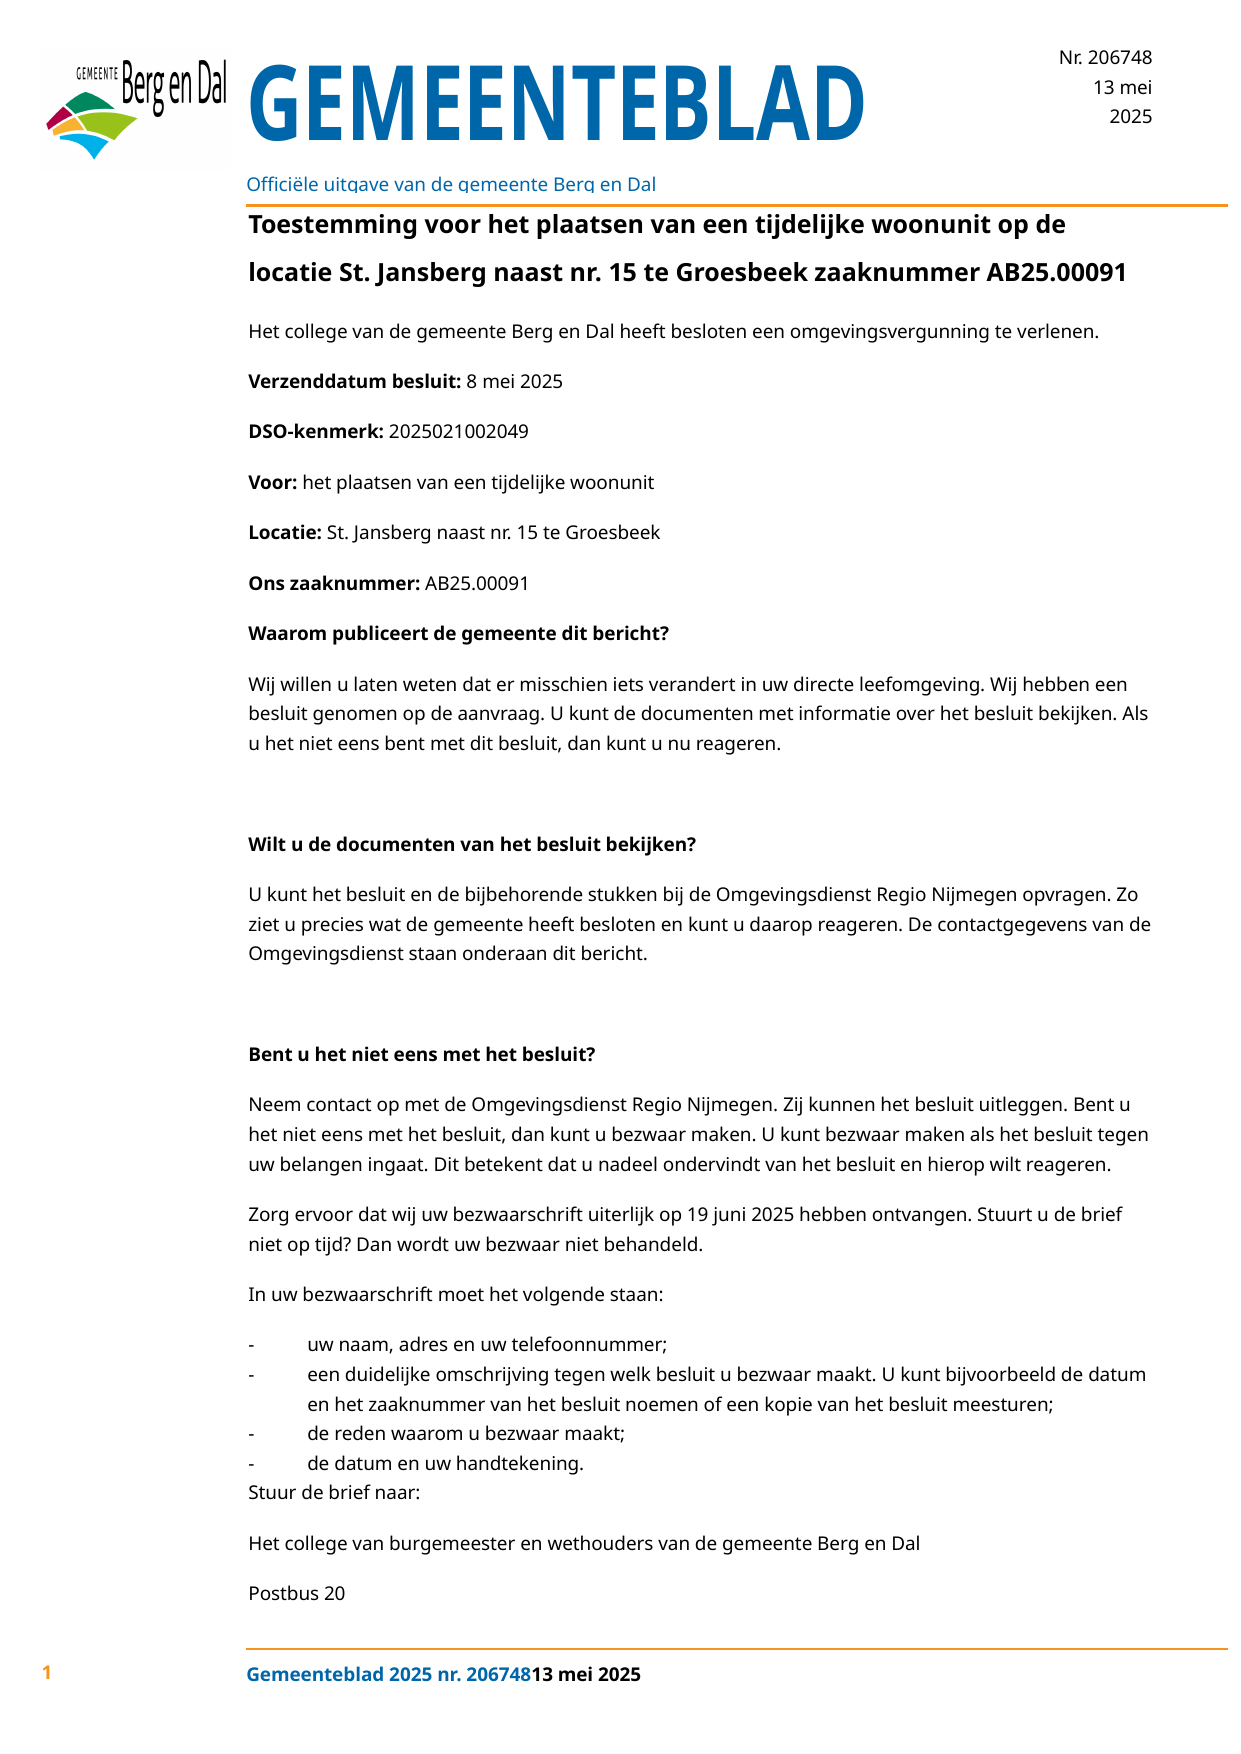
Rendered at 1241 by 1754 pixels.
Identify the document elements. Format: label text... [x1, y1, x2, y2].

text Bent u het niet eens met het besluit? [248, 1041, 1152, 1067]
list de reden waarom u bezwaar maakt; [248, 1420, 1152, 1446]
text U kunt het besluit en de bijbehorende stukken bij de Omgevingsdienst Regio Nijmegen opvragen. Zo ziet u precies wat de gemeente heeft besloten en kunt u daarop reageren. De contactgegevens van de Omgevingsdienst staan onderaan dit bericht. [248, 881, 1152, 966]
text Het college van burgemeester en wethouders van de gemeente Berg en Dal [248, 1530, 1152, 1556]
picture [41, 47, 231, 172]
list uw naam, adres en uw telefoonnummer; [248, 1332, 1152, 1357]
text Wij willen u laten weten dat er misschien iets verandert in uw directe leefomgeving. Wij hebben een besluit genomen op de aanvraag. U kunt de documenten met informatie over het besluit bekijken. Als u het niet eens bent met dit besluit, dan kunt u nu reageren. [248, 671, 1152, 756]
text Zorg ervoor dat wij uw bezwaarschrift uiterlijk op 19 juni 2025 hebben ontvangen. Stuurt u de brief niet op tijd? Dan wordt uw bezwaar niet behandeld. [248, 1201, 1152, 1257]
text In uw bezwaarschrift moet het volgende staan: [248, 1281, 1152, 1307]
text Waarom publiceert de gemeente dit bericht? [248, 620, 1152, 646]
text Ons zaaknummer: AB25.00091 [248, 570, 1152, 596]
text Voor: het plaatsen van een tijdelijke woonunit [248, 469, 1152, 495]
text Verzenddatum besluit: 8 mei 2025 [248, 368, 1152, 394]
text Wilt u de documenten van het besluit bekijken? [248, 831, 1152, 857]
text Stuur de brief naar: [248, 1479, 1152, 1505]
list de datum en uw handtekening. [248, 1450, 1152, 1476]
text Locatie: St. Jansberg naast nr. 15 te Groesbeek [248, 519, 1152, 545]
text DSO-kenmerk: 2025021002049 [248, 419, 1152, 444]
text Neem contact op met de Omgevingsdienst Regio Nijmegen. Zij kunnen het besluit uitleggen. Bent u het niet eens met het besluit, dan kunt u bezwaar maken. U kunt bezwaar maken als het besluit tegen uw belangen ingaat. Dit betekent dat u nadeel ondervindt van het besluit en hierop wilt reageren. [248, 1092, 1152, 1177]
text Toestemming voor het plaatsen van een tijdelijke woonunit op de locatie St. Jansberg naast nr. 15 te Groesbeek zaaknummer AB25.00091 [248, 207, 1152, 288]
text Postbus 20 [248, 1580, 1152, 1606]
list een duidelijke omschrijving tegen welk besluit u bezwaar maakt. U kunt bijvoorbeeld de datum en het zaaknummer van het besluit noemen of een kopie van het besluit meesturen; [248, 1361, 1152, 1417]
text Het college van de gemeente Berg en Dal heeft besloten een omgevingsvergunning te verlenen. [248, 318, 1152, 344]
